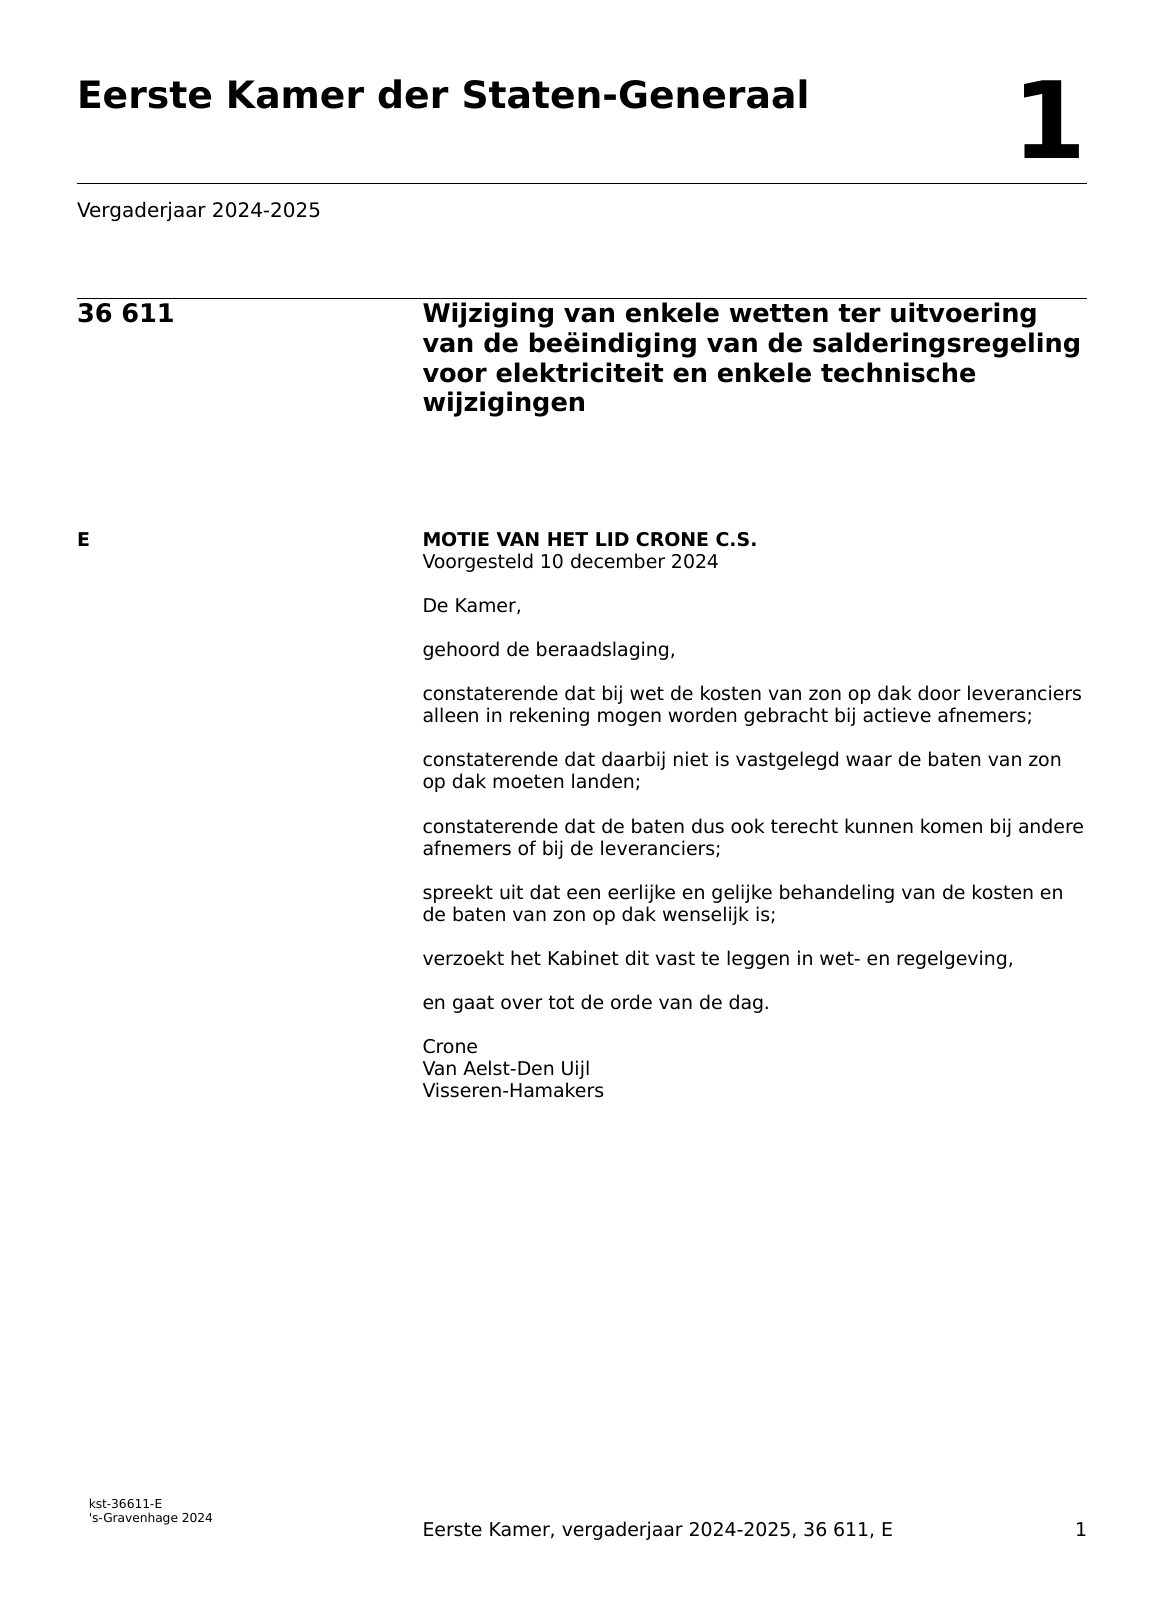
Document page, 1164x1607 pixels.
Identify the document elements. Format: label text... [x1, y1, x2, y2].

text gehoord de beraadslaging, [422, 639, 1087, 661]
table_header 1 [886, 59, 1087, 183]
text Van Aelst-Den Uijl [422, 1058, 1087, 1080]
text spreekt uit dat een eerlijke en gelijke behandeling van de kosten en de baten van zon op dak wenselijk is; [422, 882, 1087, 926]
text constaterende dat daarbij niet is vastgelegd waar de baten van zon op dak moeten landen; [422, 749, 1087, 793]
text kst-36611-E [88, 1497, 323, 1511]
text Visseren-Hamakers [422, 1080, 1087, 1102]
text verzoekt het Kabinet dit vast te leggen in wet- en regelgeving, [422, 948, 1087, 970]
text De Kamer, [422, 595, 1087, 617]
subtitle E MOTIE VAN HET LID CRONE C.S. [77, 529, 1087, 551]
text constaterende dat bij wet de kosten van zon op dak door leveranciers alleen in rekening mogen worden gebracht bij actieve afnemers; [422, 683, 1087, 727]
subtitle 36 611 Wijziging van enkele wetten ter uitvoering van de beëindiging van de salderingsregeling voor elektriciteit en enkele technische wijzigingen [77, 299, 1087, 418]
text Voorgesteld 10 december 2024 [422, 551, 1087, 573]
text Crone [422, 1036, 1087, 1058]
table_header Eerste Kamer der Staten-Generaal [77, 59, 886, 183]
text 's-Gravenhage 2024 [88, 1511, 323, 1525]
table_cell Vergaderjaar 2024-2025 [77, 184, 1087, 298]
text en gaat over tot de orde van de dag. [422, 992, 1087, 1014]
text constaterende dat de baten dus ook terecht kunnen komen bij andere afnemers of bij de leveranciers; [422, 816, 1087, 859]
